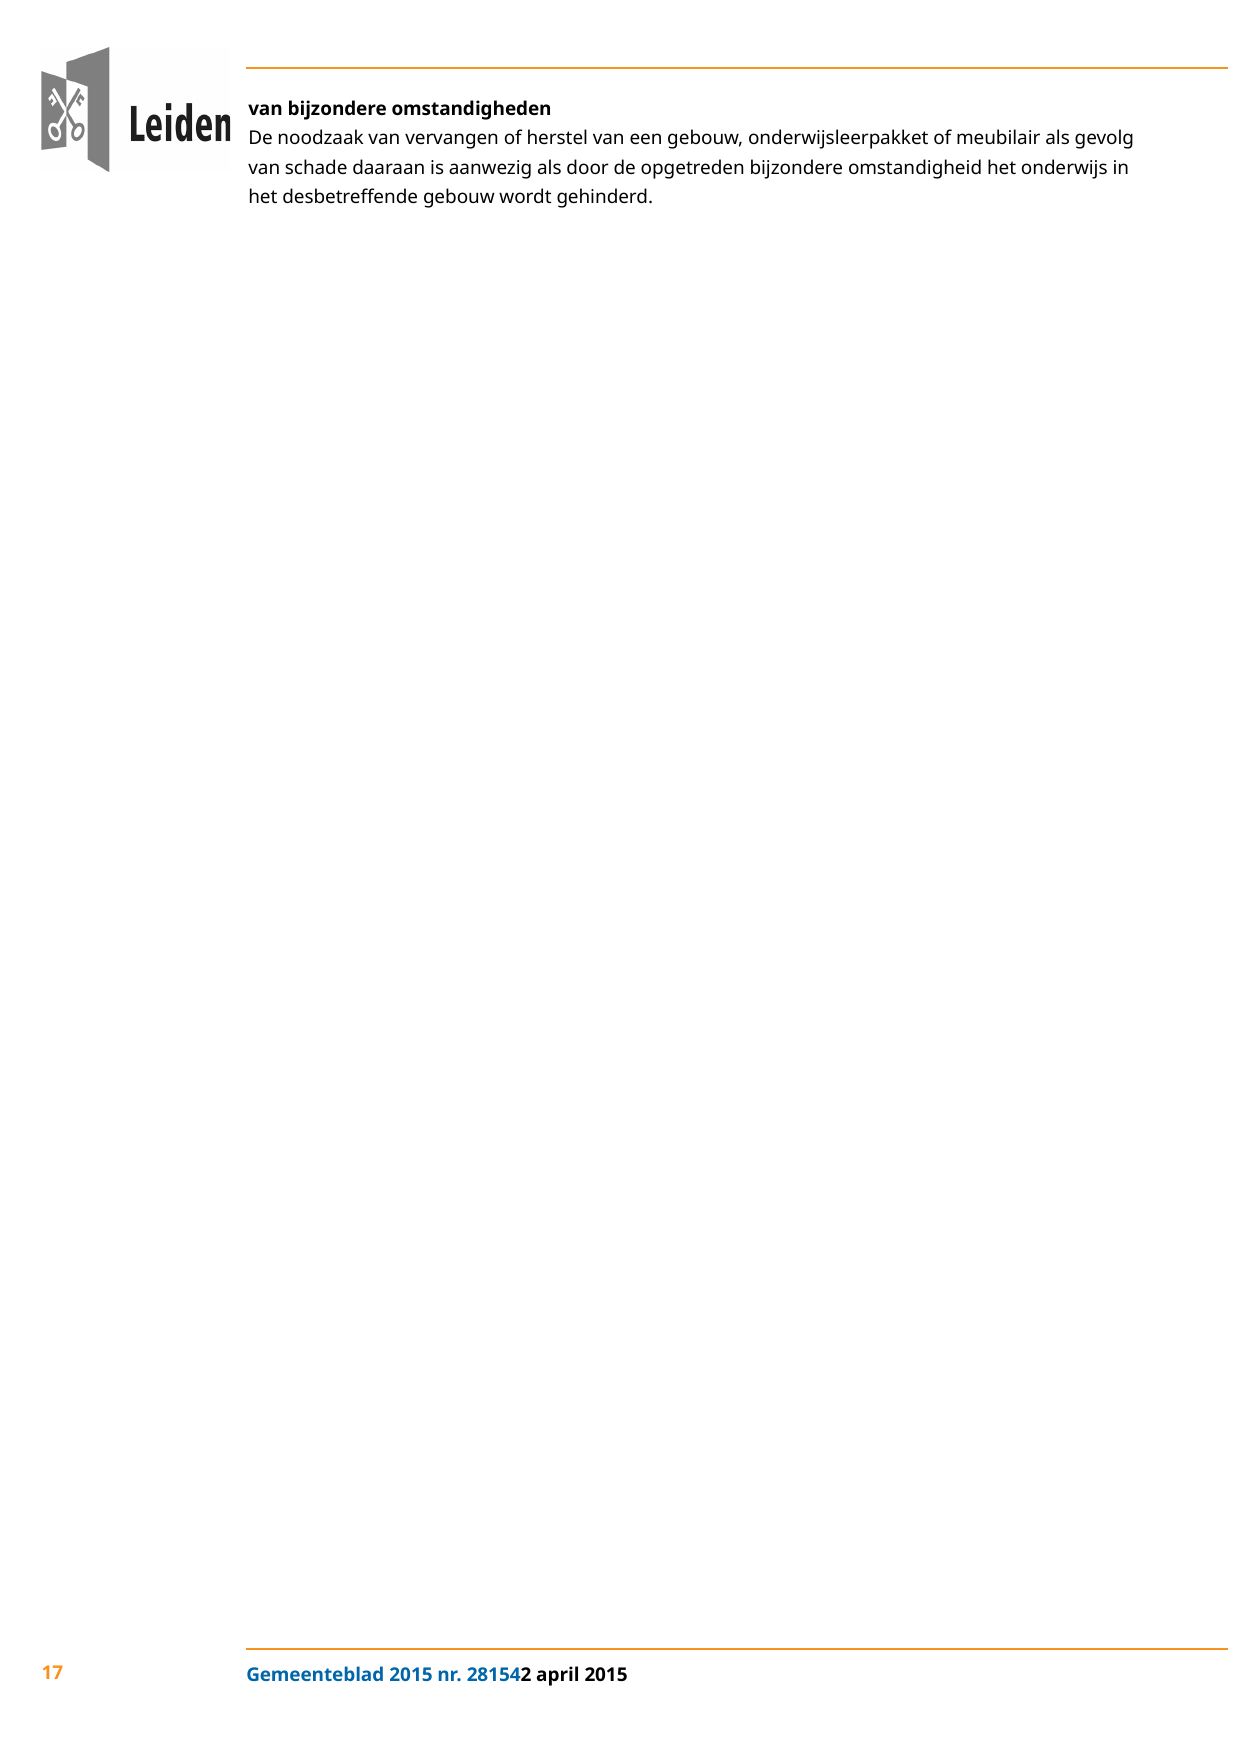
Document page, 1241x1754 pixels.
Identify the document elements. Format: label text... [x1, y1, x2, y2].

picture [41, 47, 231, 172]
text De noodzaak van vervangen of herstel van een gebouw, onderwijsleerpakket of meubilair als gevolg van schade daaraan is aanwezig als door de opgetreden bijzondere omstan­digheid het onderwijs in het desbetreffende gebouw wordt gehinderd. [248, 124, 1152, 209]
text van bijzondere omstandigheden [248, 95, 1152, 121]
